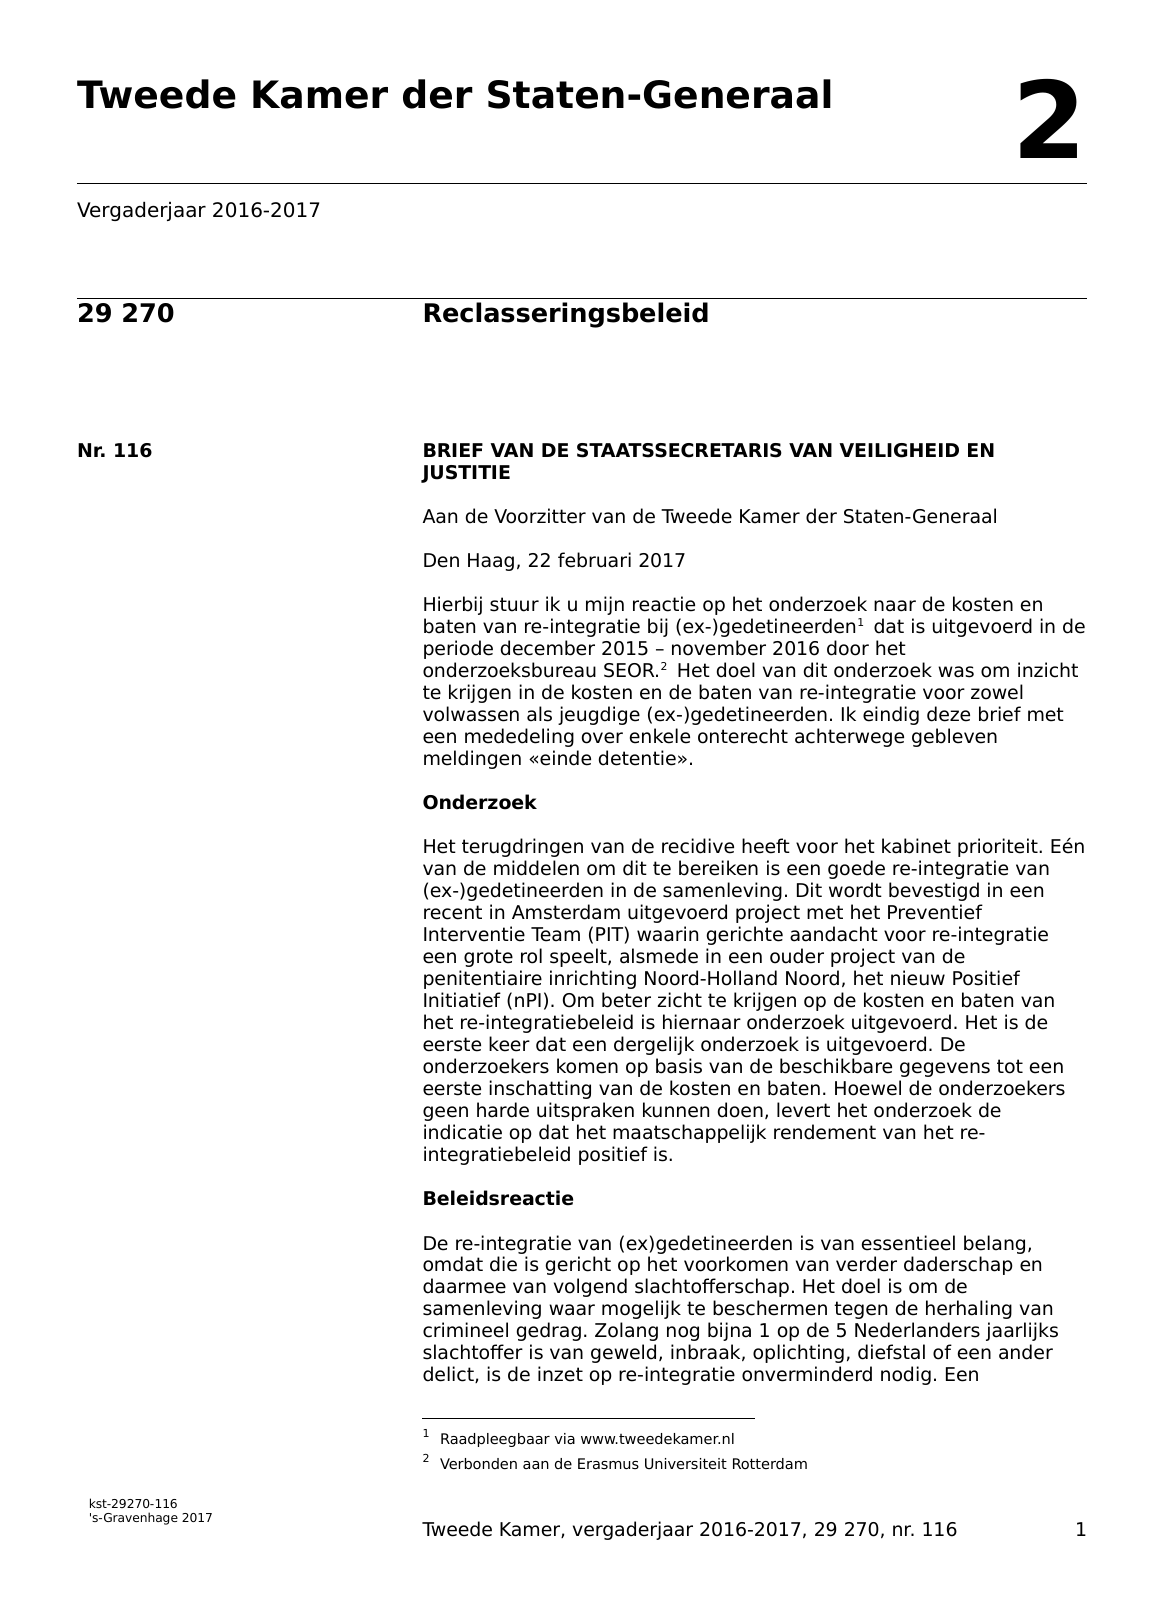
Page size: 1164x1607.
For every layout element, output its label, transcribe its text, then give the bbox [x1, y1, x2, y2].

text kst-29270-116 [88, 1497, 323, 1511]
text Aan de Voorzitter van de Tweede Kamer der Staten-Generaal [422, 506, 1087, 528]
text Verbonden aan de Erasmus Universiteit Rotterdam [422, 1452, 1087, 1474]
subtitle Onderzoek [422, 792, 1087, 814]
table_cell Vergaderjaar 2016-2017 [77, 184, 1087, 298]
text Het terugdringen van de recidive heeft voor het kabinet prioriteit. Eén van de middelen om dit te bereiken is een goede re-integratie van (ex-)gedetineerden in de samenleving. Dit wordt bevestigd in een recent in Amsterdam uitgevoerd project met het Preventief Interventie Team (PIT) waarin gerichte aandacht voor re-integratie een grote rol speelt, alsmede in een ouder project van de penitentiaire inrichting Noord-Holland Noord, het nieuw Positief Initiatief (nPI). Om beter zicht te krijgen op de kosten en baten van het re-integratiebeleid is hiernaar onderzoek uitgevoerd. Het is de eerste keer dat een dergelijk onderzoek is uitgevoerd. De onderzoekers komen op basis van de beschikbare gegevens tot een eerste inschatting van de kosten en baten. Hoewel de onderzoekers geen harde uitspraken kunnen doen, levert het onderzoek de indicatie op dat het maatschappelijk rendement van het re-integratiebeleid positief is. [422, 836, 1087, 1166]
subtitle Beleidsreactie [422, 1188, 1087, 1210]
table_header Tweede Kamer der Staten-Generaal [77, 59, 886, 183]
text 's-Gravenhage 2017 [88, 1511, 323, 1525]
subtitle 29 270 Reclasseringsbeleid [77, 299, 1087, 329]
text Den Haag, 22 februari 2017 [422, 550, 1087, 572]
subtitle Nr. 116 BRIEF VAN DE STAATSSECRETARIS VAN VEILIGHEID EN JUSTITIE [77, 440, 1087, 484]
table_header 2 [886, 59, 1087, 183]
text De re-integratie van (ex)gedetineerden is van essentieel belang, omdat die is gericht op het voorkomen van verder daderschap en daarmee van volgend slachtofferschap. Het doel is om de samenleving waar mogelijk te beschermen tegen de herhaling van crimineel gedrag. Zolang nog bijna 1 op de 5 Nederlanders jaarlijks slachtoffer is van geweld, inbraak, oplichting, diefstal of een ander delict, is de inzet op re-integratie onverminderd nodig. Een [422, 1232, 1087, 1386]
text Hierbij stuur ik u mijn reactie op het onderzoek naar de kosten en baten van re-integratie bij (ex-)gedetineerden dat is uitgevoerd in de periode december 2015 – november 2016 door het onderzoeksbureau SEOR. Het doel van dit onderzoek was om inzicht te krijgen in de kosten en de baten van re-integratie voor zowel volwassen als jeugdige (ex-)gedetineerden. Ik eindig deze brief met een mededeling over enkele onterecht achterwege gebleven meldingen «einde detentie». [422, 594, 1087, 770]
text Raadpleegbaar via www.tweedekamer.nl [422, 1427, 1087, 1449]
